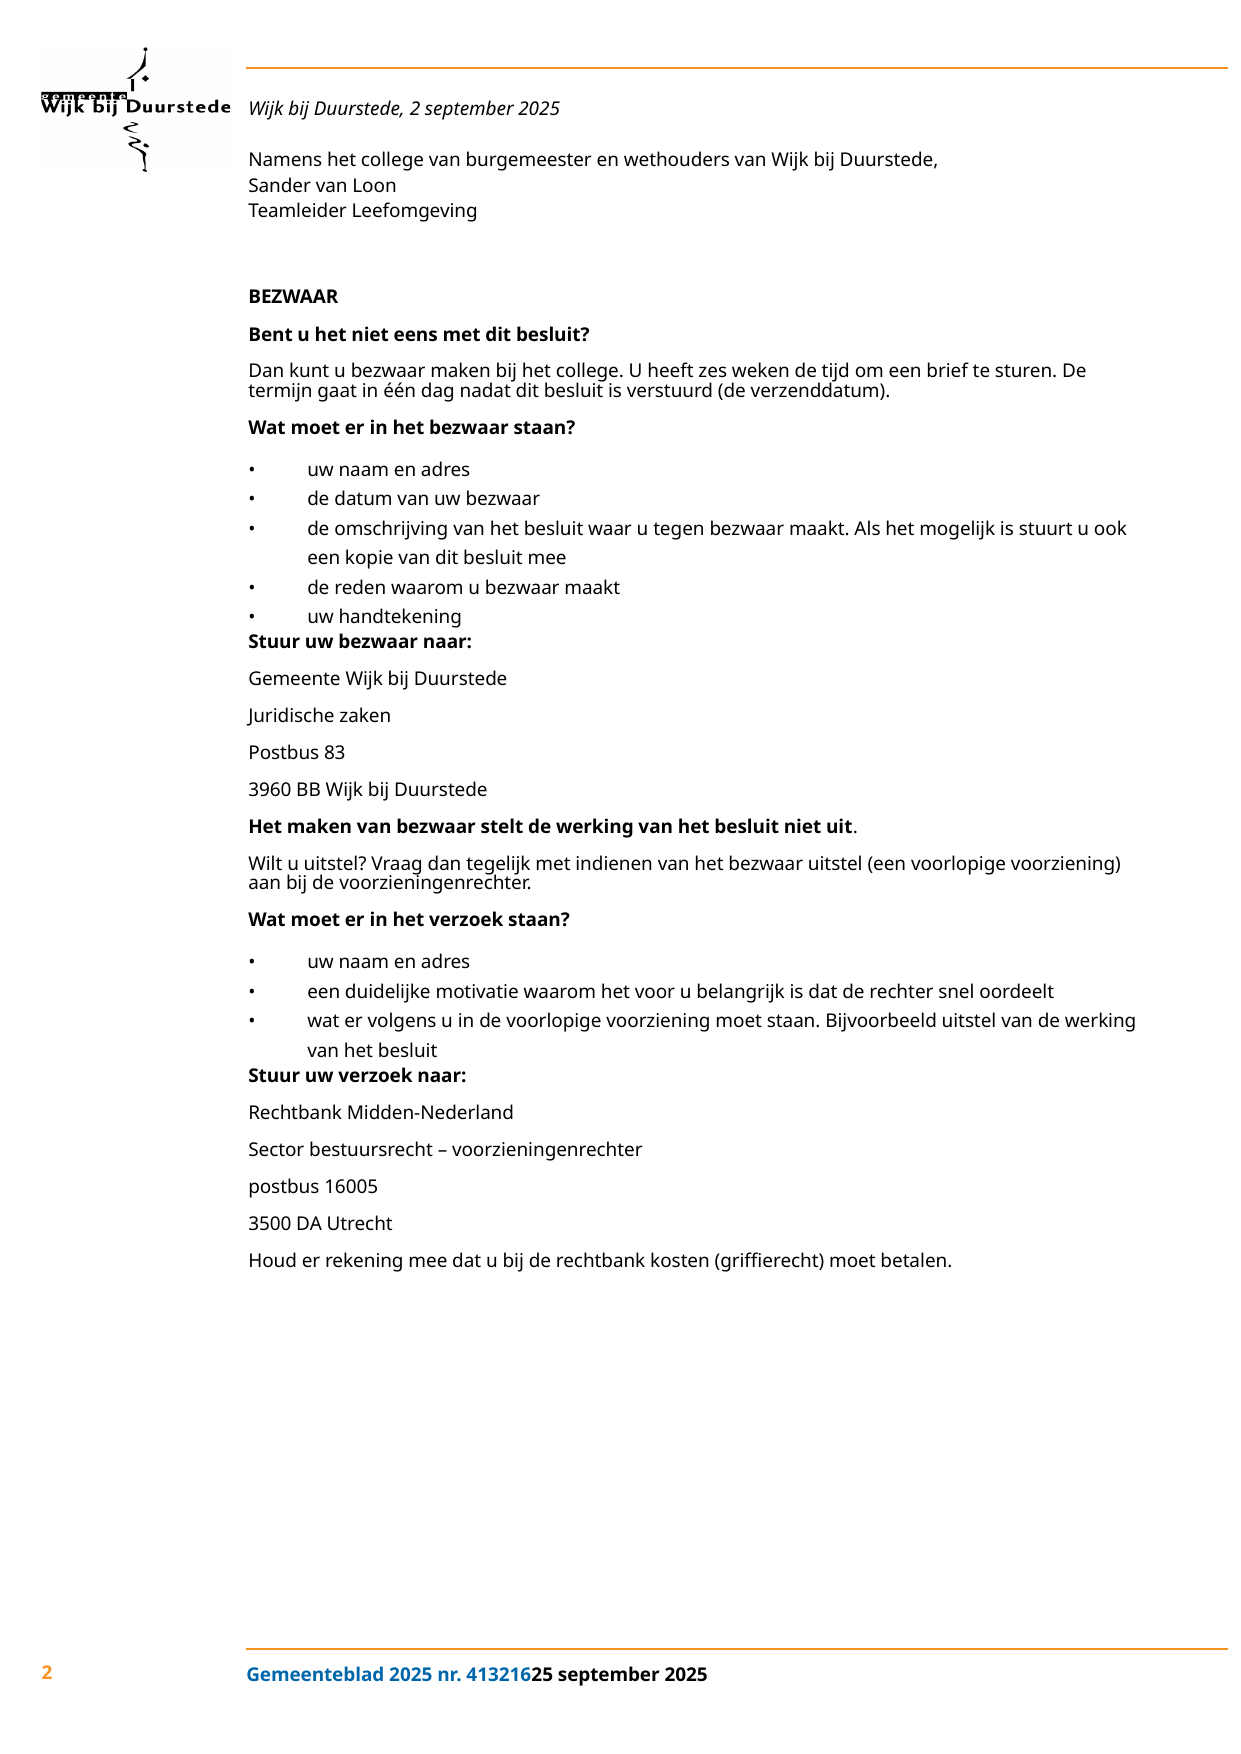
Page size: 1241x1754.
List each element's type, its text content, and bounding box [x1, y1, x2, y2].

text Stuur uw verzoek naar: [248, 1067, 1152, 1086]
list uw naam en adres [248, 456, 1152, 481]
picture [41, 47, 231, 172]
text Rechtbank Midden-Nederland [248, 1104, 1152, 1123]
text postbus 16005 [248, 1178, 1152, 1197]
text Houd er rekening mee dat u bij de rechtbank kosten (griffierecht) moet betalen. [248, 1252, 1152, 1271]
text Teamleider Leefomgeving [248, 198, 1152, 223]
list uw naam en adres [248, 948, 1152, 974]
list de datum van uw bezwaar [248, 485, 1152, 511]
text Wilt u uitstel? Vraag dan tegelijk met indienen van het bezwaar uitstel (een voorlopige voorziening) aan bij de voorzieningenrechter. [248, 855, 1152, 894]
list de omschrijving van het besluit waar u tegen bezwaar maakt. Als het mogelijk is stuurt u ook een kopie van dit besluit mee [248, 515, 1152, 570]
text BEZWAAR [248, 288, 1152, 308]
text 3500 DA Utrecht [248, 1214, 1152, 1234]
text Postbus 83 [248, 744, 1152, 763]
text Wijk bij Duurstede, 2 september 2025 [248, 95, 1152, 121]
text 3960 BB Wijk bij Duurstede [248, 781, 1152, 800]
list wat er volgens u in de voorlopige voorziening moet staan. Bijvoorbeeld uitstel van de werking van het besluit [248, 1007, 1152, 1063]
text Gemeente Wijk bij Duurstede [248, 670, 1152, 689]
text Dan kunt u bezwaar maken bij het college. U heeft zes weken de tijd om een brief te sturen. De termijn gaat in één dag nadat dit besluit is verstuurd (de verzenddatum). [248, 362, 1152, 401]
list een duidelijke motivatie waarom het voor u belangrijk is dat de rechter snel oordeelt [248, 978, 1152, 1004]
list uw handtekening [248, 604, 1152, 629]
text Stuur uw bezwaar naar: [248, 633, 1152, 652]
text Sector bestuursrecht – voorzieningenrechter [248, 1141, 1152, 1160]
text Wat moet er in het bezwaar staan? [248, 419, 1152, 438]
text Juridische zaken [248, 707, 1152, 726]
text Namens het college van burgemeester en wethouders van Wijk bij Duurstede, [248, 146, 1152, 172]
text Bent u het niet eens met dit besluit? [248, 326, 1152, 345]
text Wat moet er in het verzoek staan? [248, 911, 1152, 931]
list de reden waarom u bezwaar maakt [248, 574, 1152, 600]
text Het maken van bezwaar stelt de werking van het besluit niet uit. [248, 818, 1152, 837]
text Sander van Loon [248, 172, 1152, 198]
